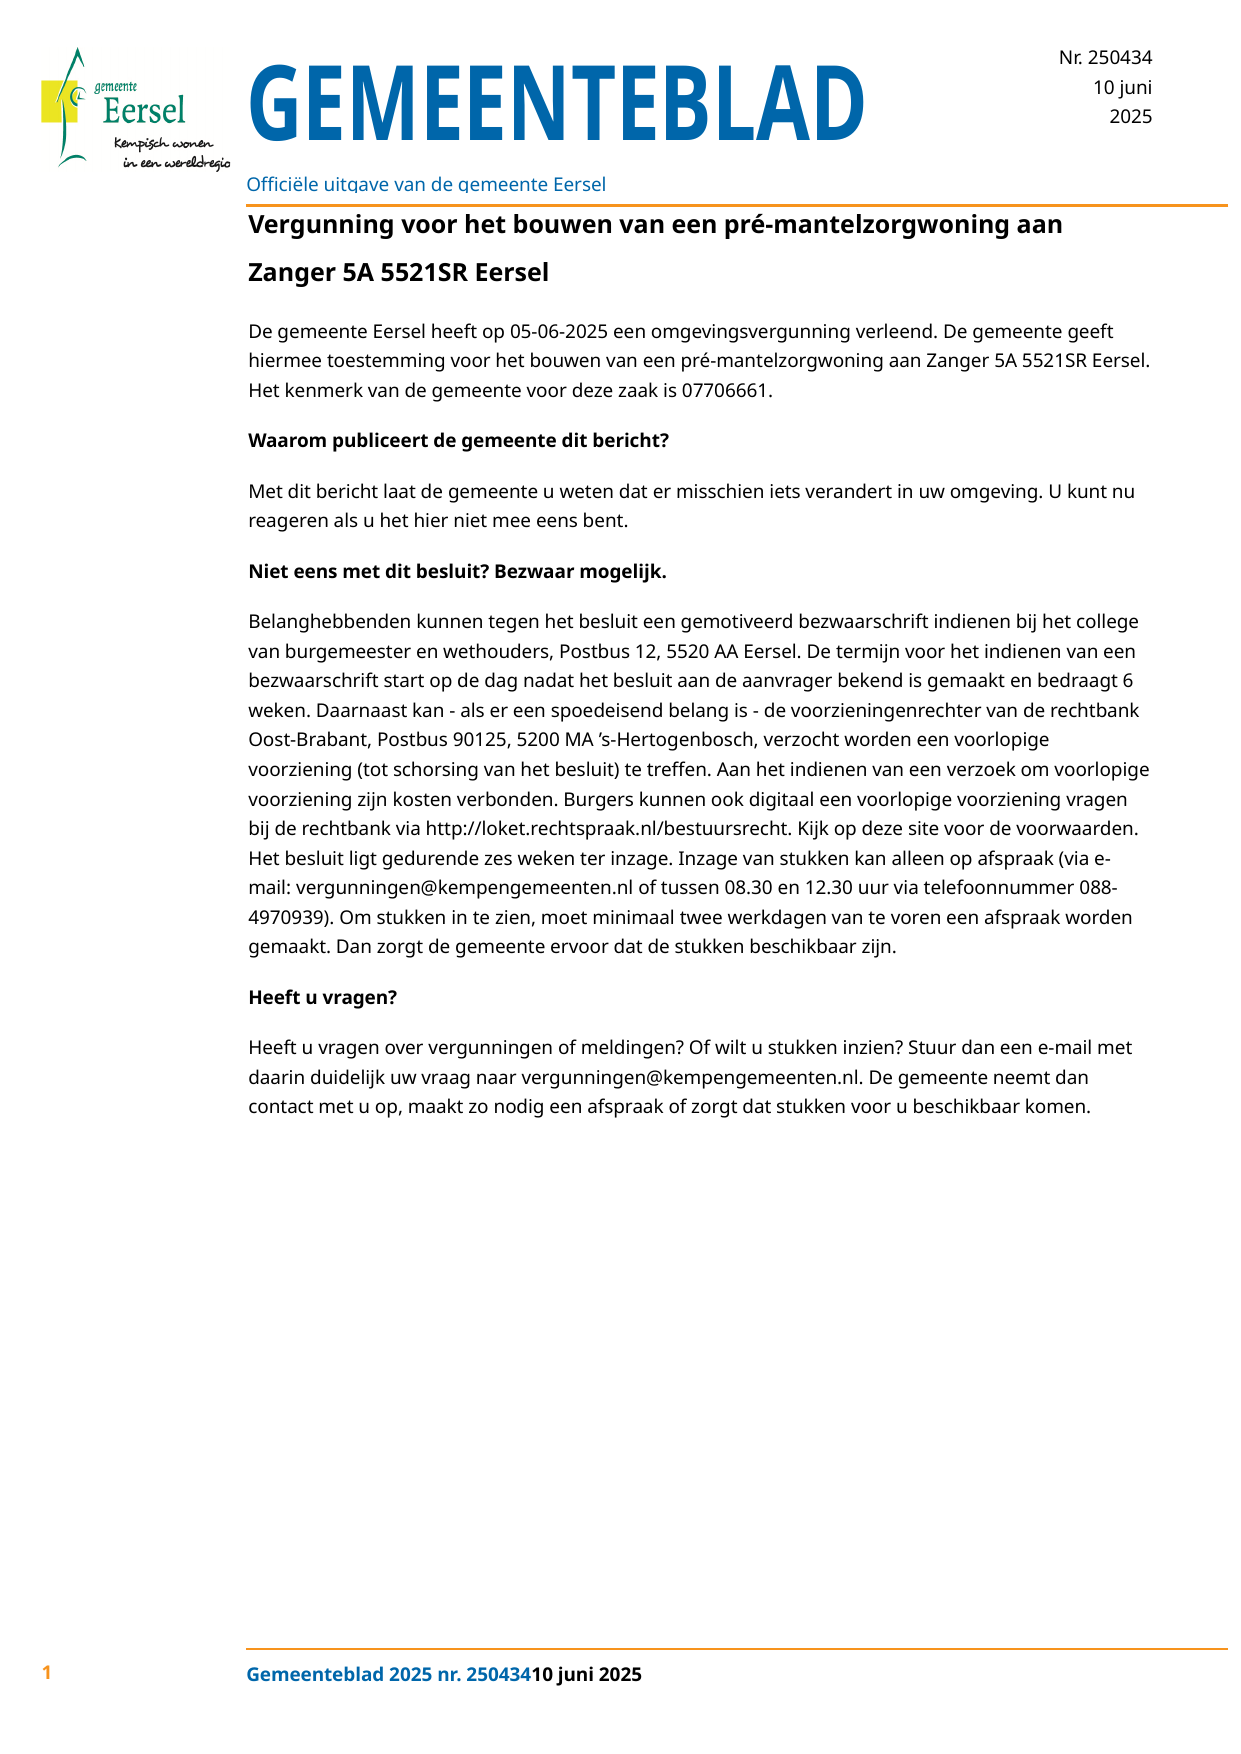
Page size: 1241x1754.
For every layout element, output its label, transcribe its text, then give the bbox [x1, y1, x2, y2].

text De gemeente Eersel heeft op 05-06-2025 een omgevingsvergunning verleend. De gemeente geeft hiermee toestemming voor het bouwen van een pré-mantelzorgwoning aan Zanger 5A 5521SR Eersel. Het kenmerk van de gemeente voor deze zaak is 07706661. [248, 318, 1152, 403]
text Belanghebbenden kunnen tegen het besluit een gemotiveerd bezwaarschrift indienen bij het college van burgemeester en wethouders, Postbus 12, 5520 AA Eersel. De termijn voor het indienen van een bezwaarschrift start op de dag nadat het besluit aan de aanvrager bekend is gemaakt en bedraagt 6 weken. Daarnaast kan - als er een spoedeisend belang is - de voorzieningenrechter van de rechtbank Oost-Brabant, Postbus 90125, 5200 MA ’s-Hertogenbosch, verzocht worden een voorlopige voorziening (tot schorsing van het besluit) te treffen. Aan het indienen van een verzoek om voorlopige voorziening zijn kosten verbonden. Burgers kunnen ook digitaal een voorlopige voorziening vragen bij de rechtbank via http://loket.rechtspraak.nl/bestuursrecht. Kijk op deze site voor de voorwaarden. Het besluit ligt gedurende zes weken ter inzage. Inzage van stukken kan alleen op afspraak (via e-mail: vergunningen@kempengemeenten.nl of tussen 08.30 en 12.30 uur via telefoonnummer 088-4970939). Om stukken in te zien, moet minimaal twee werkdagen van te voren een afspraak worden gemaakt. Dan zorgt de gemeente ervoor dat de stukken beschikbaar zijn. [248, 608, 1152, 959]
text Heeft u vragen over vergunningen of meldingen? Of wilt u stukken inzien? Stuur dan een e-mail met daarin duidelijk uw vraag naar vergunningen@kempengemeenten.nl. De gemeente neemt dan contact met u op, maakt zo nodig een afspraak of zorgt dat stukken voor u beschikbaar komen. [248, 1034, 1152, 1119]
picture [41, 47, 231, 172]
text Vergunning voor het bouwen van een pré-mantelzorgwoning aan Zanger 5A 5521SR Eersel [248, 207, 1152, 288]
text Met dit bericht laat de gemeente u weten dat er misschien iets verandert in uw omgeving. U kunt nu reageren als u het hier niet mee eens bent. [248, 478, 1152, 533]
text Niet eens met dit besluit? Bezwaar mogelijk. [248, 558, 1152, 584]
text Heeft u vragen? [248, 984, 1152, 1010]
text Waarom publiceert de gemeente dit bericht? [248, 427, 1152, 453]
